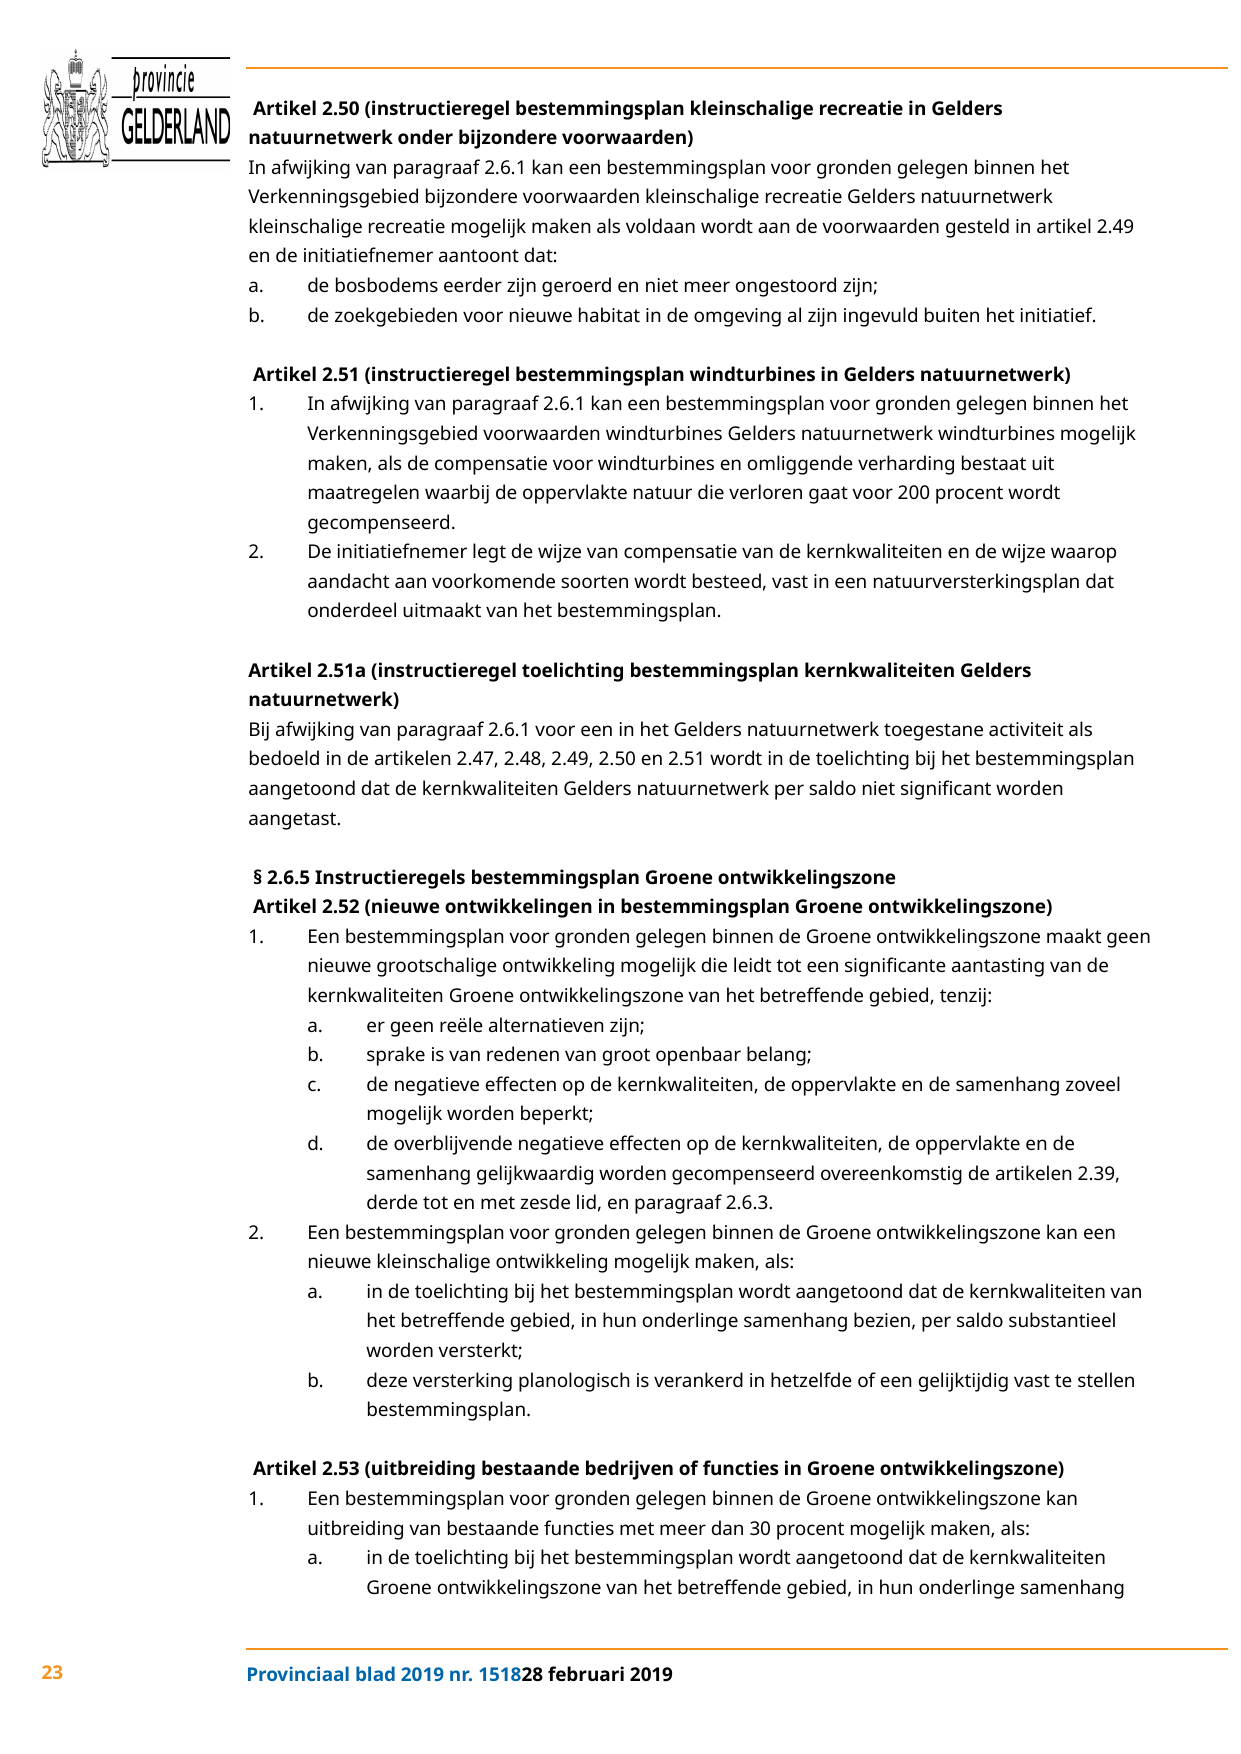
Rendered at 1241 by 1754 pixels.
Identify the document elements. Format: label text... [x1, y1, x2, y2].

text Bij afwijking van paragraaf 2.6.1 voor een in het Gelders natuurnetwerk toegestane activiteit als bedoeld in de artikelen 2.47, 2.48, 2.49, 2.50 en 2.51 wordt in de toelichting bij het bestemmingsplan aangetoond dat de kernkwaliteiten Gelders natuurnetwerk per saldo niet significant worden aangetast. [248, 716, 1152, 831]
picture [41, 47, 231, 172]
list Een bestemmingsplan voor gronden gelegen binnen de Groene ontwikkelingszone kan een nieuwe kleinschalige ontwikkeling mogelijk maken, als: [248, 1219, 1152, 1274]
list de negatieve effecten op de kernkwaliteiten, de oppervlakte en de samenhang zoveel mogelijk worden beperkt; [307, 1071, 1152, 1126]
text Artikel 2.53 (uitbreiding bestaande bedrijven of functies in Groene ontwikkelingszone) [248, 1456, 1152, 1481]
list de bosbodems eerder zijn geroerd en niet meer ongestoord zijn; [248, 272, 1152, 298]
list de overblijvende negatieve effecten op de kernkwaliteiten, de oppervlakte en de samenhang gelijkwaardig worden gecompenseerd overeenkomstig de artikelen 2.39, derde tot en met zesde lid, en paragraaf 2.6.3. [307, 1130, 1152, 1215]
list er geen reële alternatieven zijn; [307, 1012, 1152, 1038]
list in de toelichting bij het bestemmingsplan wordt aangetoond dat de kernkwaliteiten Groene ontwikkelingszone van het betreffende gebied, in hun onderlinge samenhang [307, 1544, 1152, 1600]
list De initiatiefnemer legt de wijze van compensatie van de kernkwaliteiten en de wijze waarop aandacht aan voorkomende soorten wordt besteed, vast in een natuurversterkingsplan dat onderdeel uitmaakt van het bestemmingsplan. [248, 538, 1152, 623]
text Artikel 2.51a (instructieregel toelichting bestemmingsplan kernkwaliteiten Gelders natuurnetwerk) [248, 657, 1152, 712]
list Een bestemmingsplan voor gronden gelegen binnen de Groene ontwikkelingszone maakt geen nieuwe grootschalige ontwikkeling mogelijk die leidt tot een significante aantasting van de kernkwaliteiten Groene ontwikkelingszone van het betreffende gebied, tenzij: [248, 923, 1152, 1008]
text Artikel 2.51 (instructieregel bestemmingsplan windturbines in Gelders natuurnetwerk) [248, 361, 1152, 387]
text In afwijking van paragraaf 2.6.1 kan een bestemmingsplan voor gronden gelegen binnen het Verkenningsgebied bijzondere voorwaarden kleinschalige recreatie Gelders natuurnetwerk kleinschalige recreatie mogelijk maken als voldaan wordt aan de voorwaarden gesteld in artikel 2.49 en de initiatiefnemer aantoont dat: [248, 154, 1152, 268]
list de zoekgebieden voor nieuwe habitat in de omgeving al zijn ingevuld buiten het initiatief. [248, 302, 1152, 328]
text § 2.6.5 Instructieregels bestemmingsplan Groene ontwikkelingszone [248, 864, 1152, 890]
list Een bestemmingsplan voor gronden gelegen binnen de Groene ontwikkelingszone kan uitbreiding van bestaande functies met meer dan 30 procent mogelijk maken, als: [248, 1485, 1152, 1541]
text Artikel 2.50 (instructieregel bestemmingsplan kleinschalige recreatie in Gelders natuurnetwerk onder bijzondere voorwaarden) [248, 95, 1152, 150]
list In afwijking van paragraaf 2.6.1 kan een bestemmingsplan voor gronden gelegen binnen het Verkenningsgebied voorwaarden windturbines Gelders natuurnetwerk windturbines mogelijk maken, als de compensatie voor windturbines en omliggende verharding bestaat uit maatregelen waarbij de oppervlakte natuur die verloren gaat voor 200 procent wordt gecompenseerd. [248, 391, 1152, 535]
list sprake is van redenen van groot openbaar belang; [307, 1041, 1152, 1067]
list in de toelichting bij het bestemmingsplan wordt aangetoond dat de kernkwaliteiten van het betreffende gebied, in hun onderlinge samenhang bezien, per saldo substantieel worden versterkt; [307, 1278, 1152, 1363]
text Artikel 2.52 (nieuwe ontwikkelingen in bestemmingsplan Groene ontwikkelingszone) [248, 893, 1152, 919]
list deze versterking planologisch is verankerd in hetzelfde of een gelijktijdig vast te stellen bestemmingsplan. [307, 1367, 1152, 1422]
